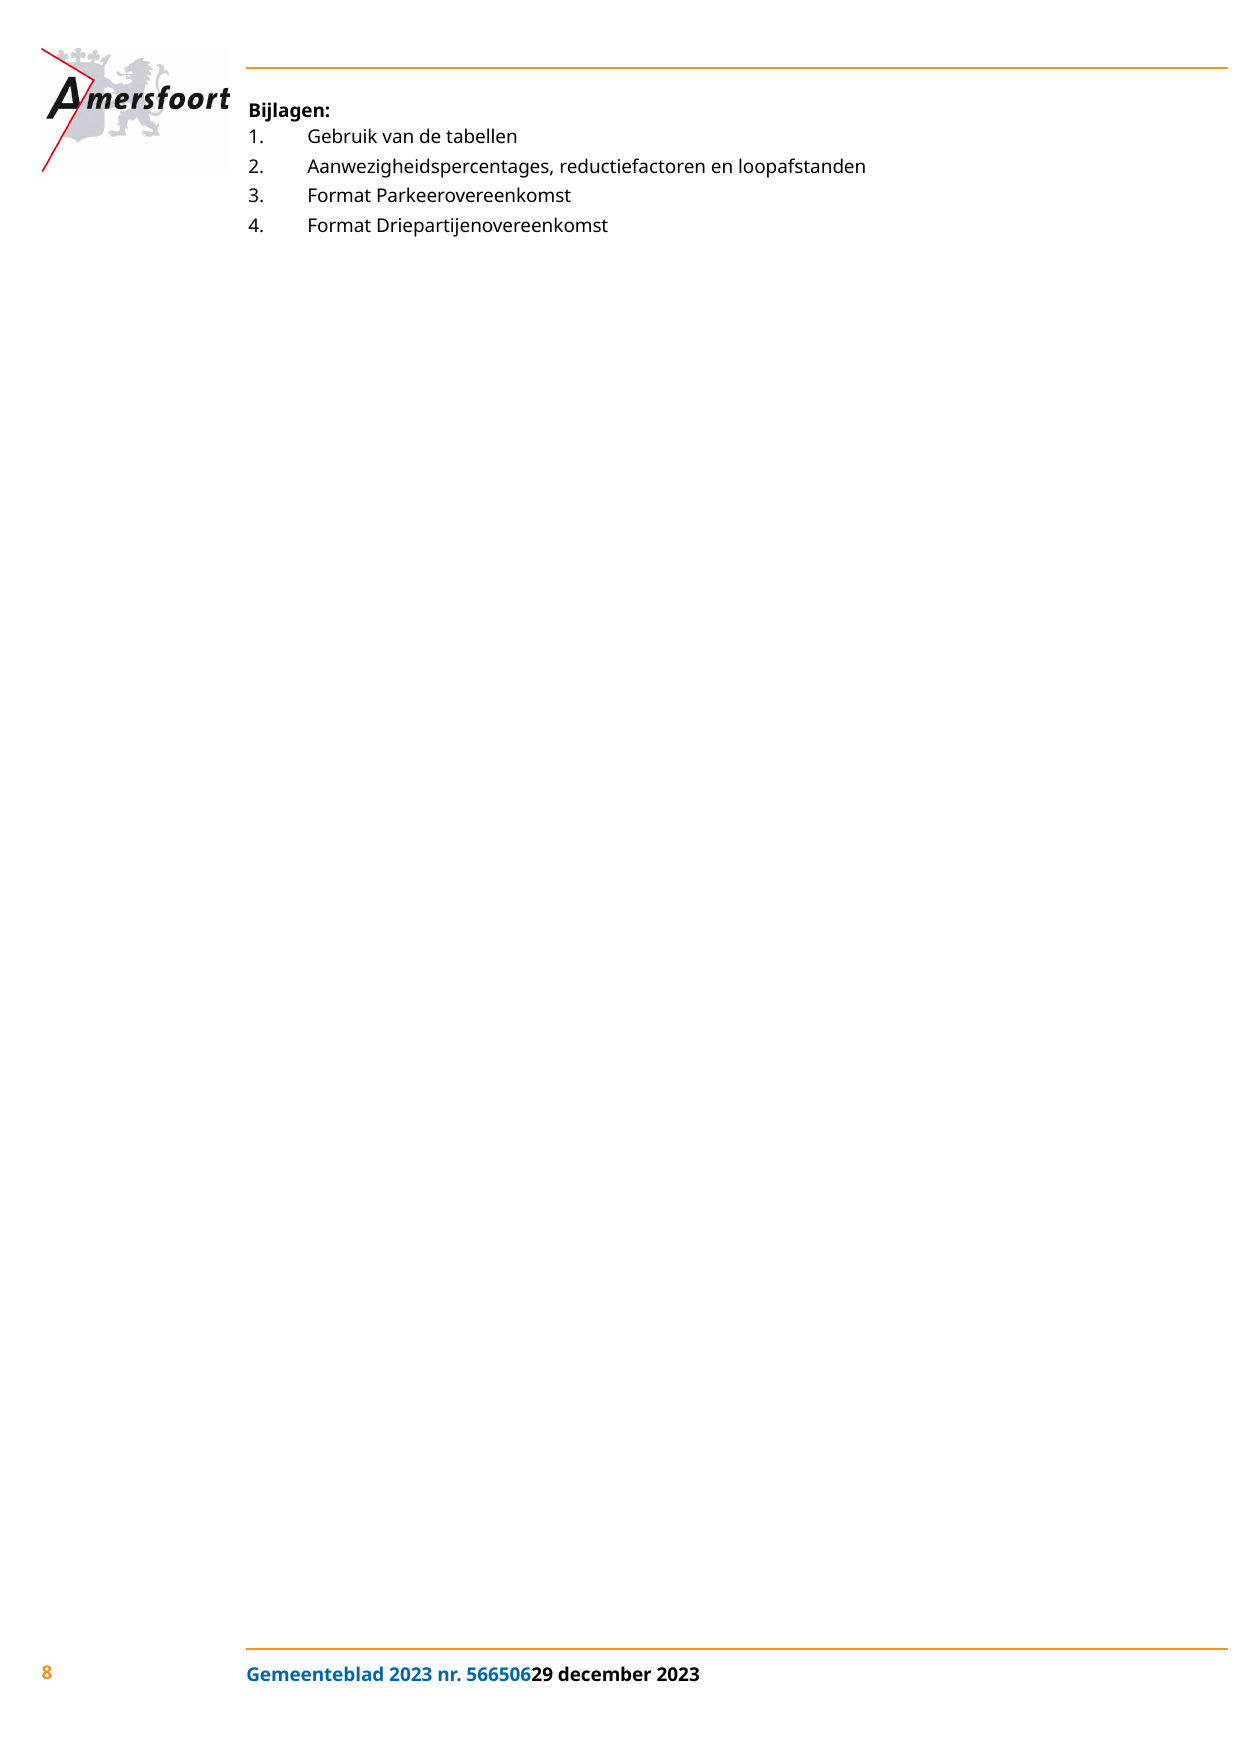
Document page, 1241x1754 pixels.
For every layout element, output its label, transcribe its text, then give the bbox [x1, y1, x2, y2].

list Gebruik van de tabellen [248, 123, 1152, 149]
list Format Driepartijenovereenkomst [248, 212, 1152, 238]
picture [41, 47, 231, 172]
list Format Parkeerovereenkomst [248, 182, 1152, 208]
list Aanwezigheidspercentages, reductiefactoren en loopafstanden [248, 153, 1152, 179]
text Bijlagen: [248, 95, 1152, 123]
